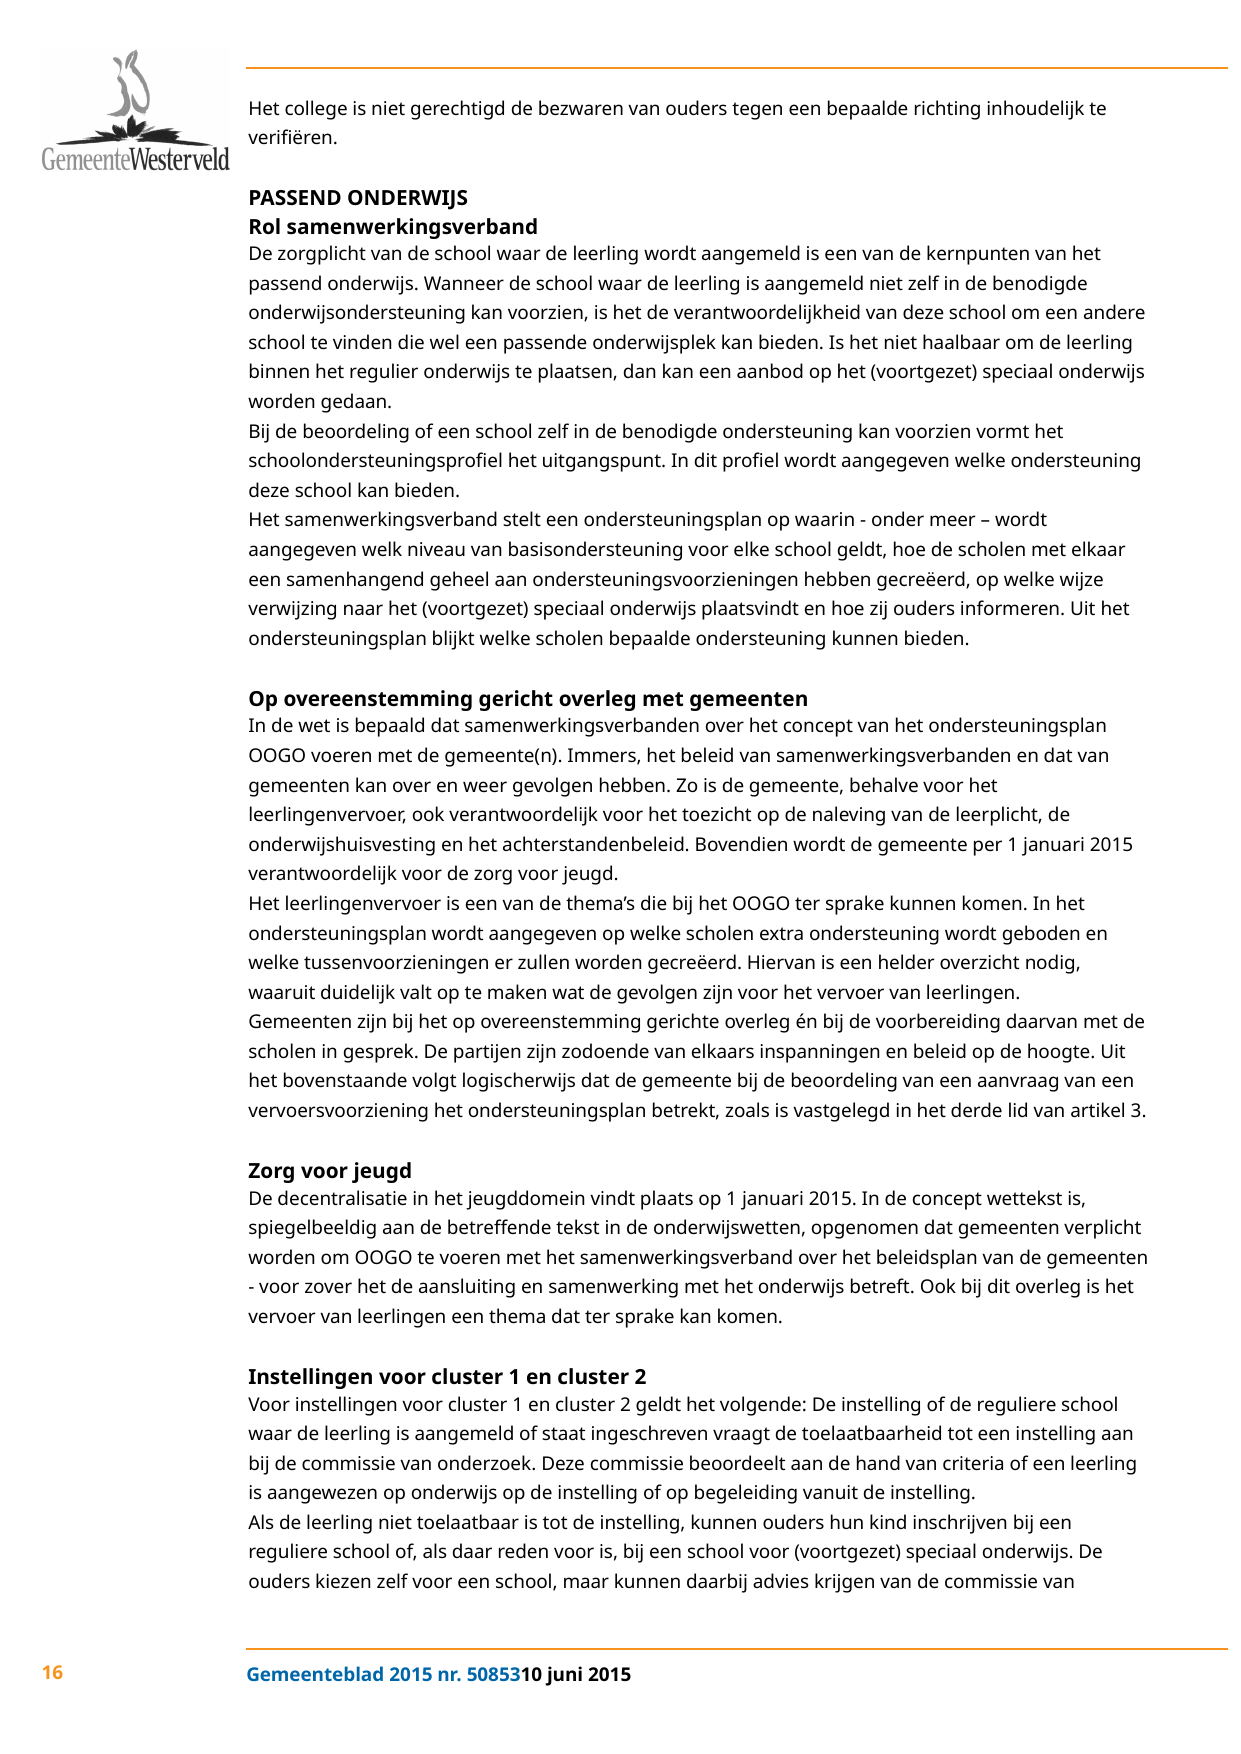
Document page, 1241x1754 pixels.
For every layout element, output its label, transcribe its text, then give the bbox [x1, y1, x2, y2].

text De zorgplicht van de school waar de leerling wordt aangemeld is een van de kernpunten van het passend onderwijs. Wanneer de school waar de leerling is aangemeld niet zelf in de benodigde onderwijsondersteuning kan voorzien, is het de verantwoordelijkheid van deze school om een andere school te vinden die wel een passende onderwijsplek kan bieden. Is het niet haalbaar om de leerling binnen het regulier onderwijs te plaatsen, dan kan een aanbod op het (voortgezet) speciaal onderwijs worden gedaan. [248, 240, 1152, 414]
picture [41, 47, 231, 172]
text Op overeenstemming gericht overleg met gemeenten [248, 684, 1152, 713]
text Instellingen voor cluster 1 en cluster 2 [248, 1362, 1152, 1391]
text Gemeenten zijn bij het op overeenstemming gerichte overleg én bij de voorbereiding daarvan met de scholen in gesprek. De partijen zijn zodoende van elkaars inspanningen en beleid op de hoogte. Uit het bovenstaande volgt logischerwijs dat de gemeente bij de beoordeling van een aanvraag van een vervoersvoorziening het ondersteuningsplan betrekt, zoals is vastgelegd in het derde lid van artikel 3. [248, 1008, 1152, 1123]
text Het leerlingenvervoer is een van de thema’s die bij het OOGO ter sprake kunnen komen. In het ondersteuningsplan wordt aangegeven op welke scholen extra ondersteuning wordt geboden en welke tussenvoorzieningen er zullen worden gecreëerd. Hiervan is een helder overzicht nodig, waaruit duidelijk valt op te maken wat de gevolgen zijn voor het vervoer van leerlingen. [248, 890, 1152, 1004]
text In de wet is bepaald dat samenwerkingsverbanden over het concept van het ondersteuningsplan OOGO voeren met de gemeente(n). Immers, het beleid van samenwerkingsverbanden en dat van gemeenten kan over en weer gevolgen hebben. Zo is de gemeente, behalve voor het leerlingenvervoer, ook verantwoordelijk voor het toezicht op de naleving van de leerplicht, de onderwijshuisvesting en het achterstandenbeleid. Bovendien wordt de gemeente per 1 januari 2015 verantwoordelijk voor de zorg voor jeugd. [248, 713, 1152, 886]
text PASSEND ONDERWIJS [248, 183, 1152, 212]
text Bij de beoordeling of een school zelf in de benodigde ondersteuning kan voorzien vormt het schoolondersteuningsprofiel het uitgangspunt. In dit profiel wordt aangegeven welke ondersteuning deze school kan bieden. [248, 418, 1152, 503]
text Rol samenwerkingsverband [248, 212, 1152, 240]
text De decentralisatie in het jeugddomein vindt plaats op 1 januari 2015. In de concept wettekst is, spiegelbeeldig aan de betreffende tekst in de onderwijswetten, opgenomen dat gemeenten verplicht worden om OOGO te voeren met het samenwerkingsverband over het beleidsplan van de gemeenten - voor zover het de aansluiting en samenwerking met het onderwijs betreft. Ook bij dit overleg is het vervoer van leerlingen een thema dat ter sprake kan komen. [248, 1185, 1152, 1329]
text Het college is niet gerechtigd de bezwaren van ouders tegen een bepaalde richting inhoudelijk te verifiëren. [248, 95, 1152, 150]
text Als de leerling niet toelaatbaar is tot de instelling, kunnen ouders hun kind inschrijven bij een reguliere school of, als daar reden voor is, bij een school voor (voortgezet) speciaal onderwijs. De ouders kiezen zelf voor een school, maar kunnen daarbij advies krijgen van de commissie van [248, 1509, 1152, 1594]
text Het samenwerkingsverband stelt een ondersteuningsplan op waarin - onder meer – wordt aangegeven welk niveau van basisondersteuning voor elke school geldt, hoe de scholen met elkaar een samenhangend geheel aan ondersteuningsvoorzieningen hebben gecreëerd, op welke wijze verwijzing naar het (voortgezet) speciaal onderwijs plaatsvindt en hoe zij ouders informeren. Uit het ondersteuningsplan blijkt welke scholen bepaalde ondersteuning kunnen bieden. [248, 507, 1152, 651]
text Zorg voor jeugd [248, 1156, 1152, 1185]
text Voor instellingen voor cluster 1 en cluster 2 geldt het volgende: De instelling of de reguliere school waar de leerling is aangemeld of staat ingeschreven vraagt de toelaatbaarheid tot een instelling aan bij de commissie van onderzoek. Deze commissie beoordeelt aan de hand van criteria of een leerling is aangewezen op onderwijs op de instelling of op begeleiding vanuit de instelling. [248, 1391, 1152, 1505]
